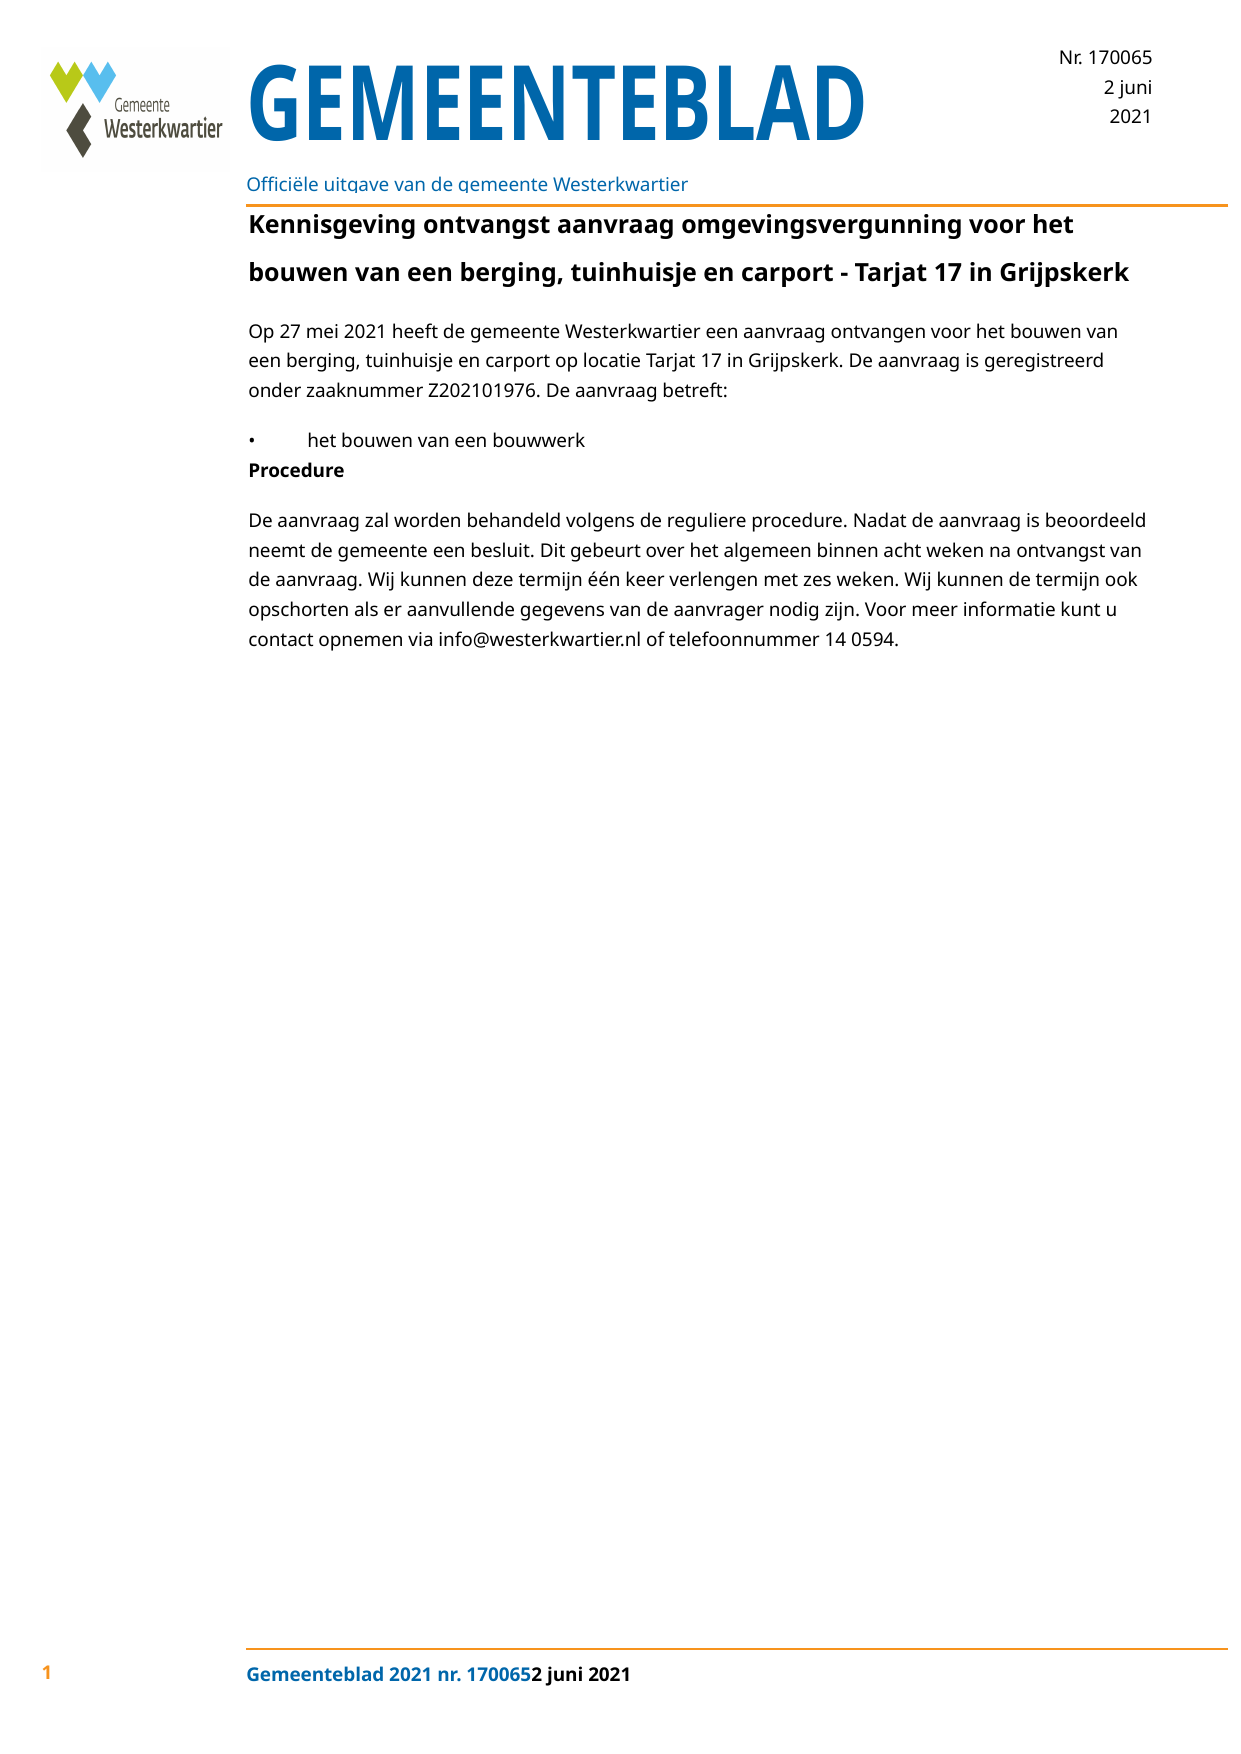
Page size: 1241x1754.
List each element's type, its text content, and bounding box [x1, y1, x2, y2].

text Procedure [248, 457, 1152, 483]
picture [41, 47, 231, 172]
list het bouwen van een bouwwerk [248, 427, 1152, 453]
text De aanvraag zal worden behandeld volgens de reguliere procedure. Nadat de aanvraag is beoordeeld neemt de gemeente een besluit. Dit gebeurt over het algemeen binnen acht weken na ontvangst van de aanvraag. Wij kunnen deze termijn één keer verlengen met zes weken. Wij kunnen de termijn ook opschorten als er aanvullende gegevens van de aanvrager nodig zijn. Voor meer informatie kunt u contact opnemen via info@westerkwartier.nl of telefoonnummer 14 0594. [248, 507, 1152, 652]
text Op 27 mei 2021 heeft de gemeente Westerkwartier een aanvraag ontvangen voor het bouwen van een berging, tuinhuisje en carport op locatie Tarjat 17 in Grijpskerk. De aanvraag is geregistreerd onder zaaknummer Z202101976. De aanvraag betreft: [248, 318, 1152, 403]
text Kennisgeving ontvangst aanvraag omgevingsvergunning voor het bouwen van een berging, tuinhuisje en carport - Tarjat 17 in Grijpskerk [248, 207, 1152, 288]
